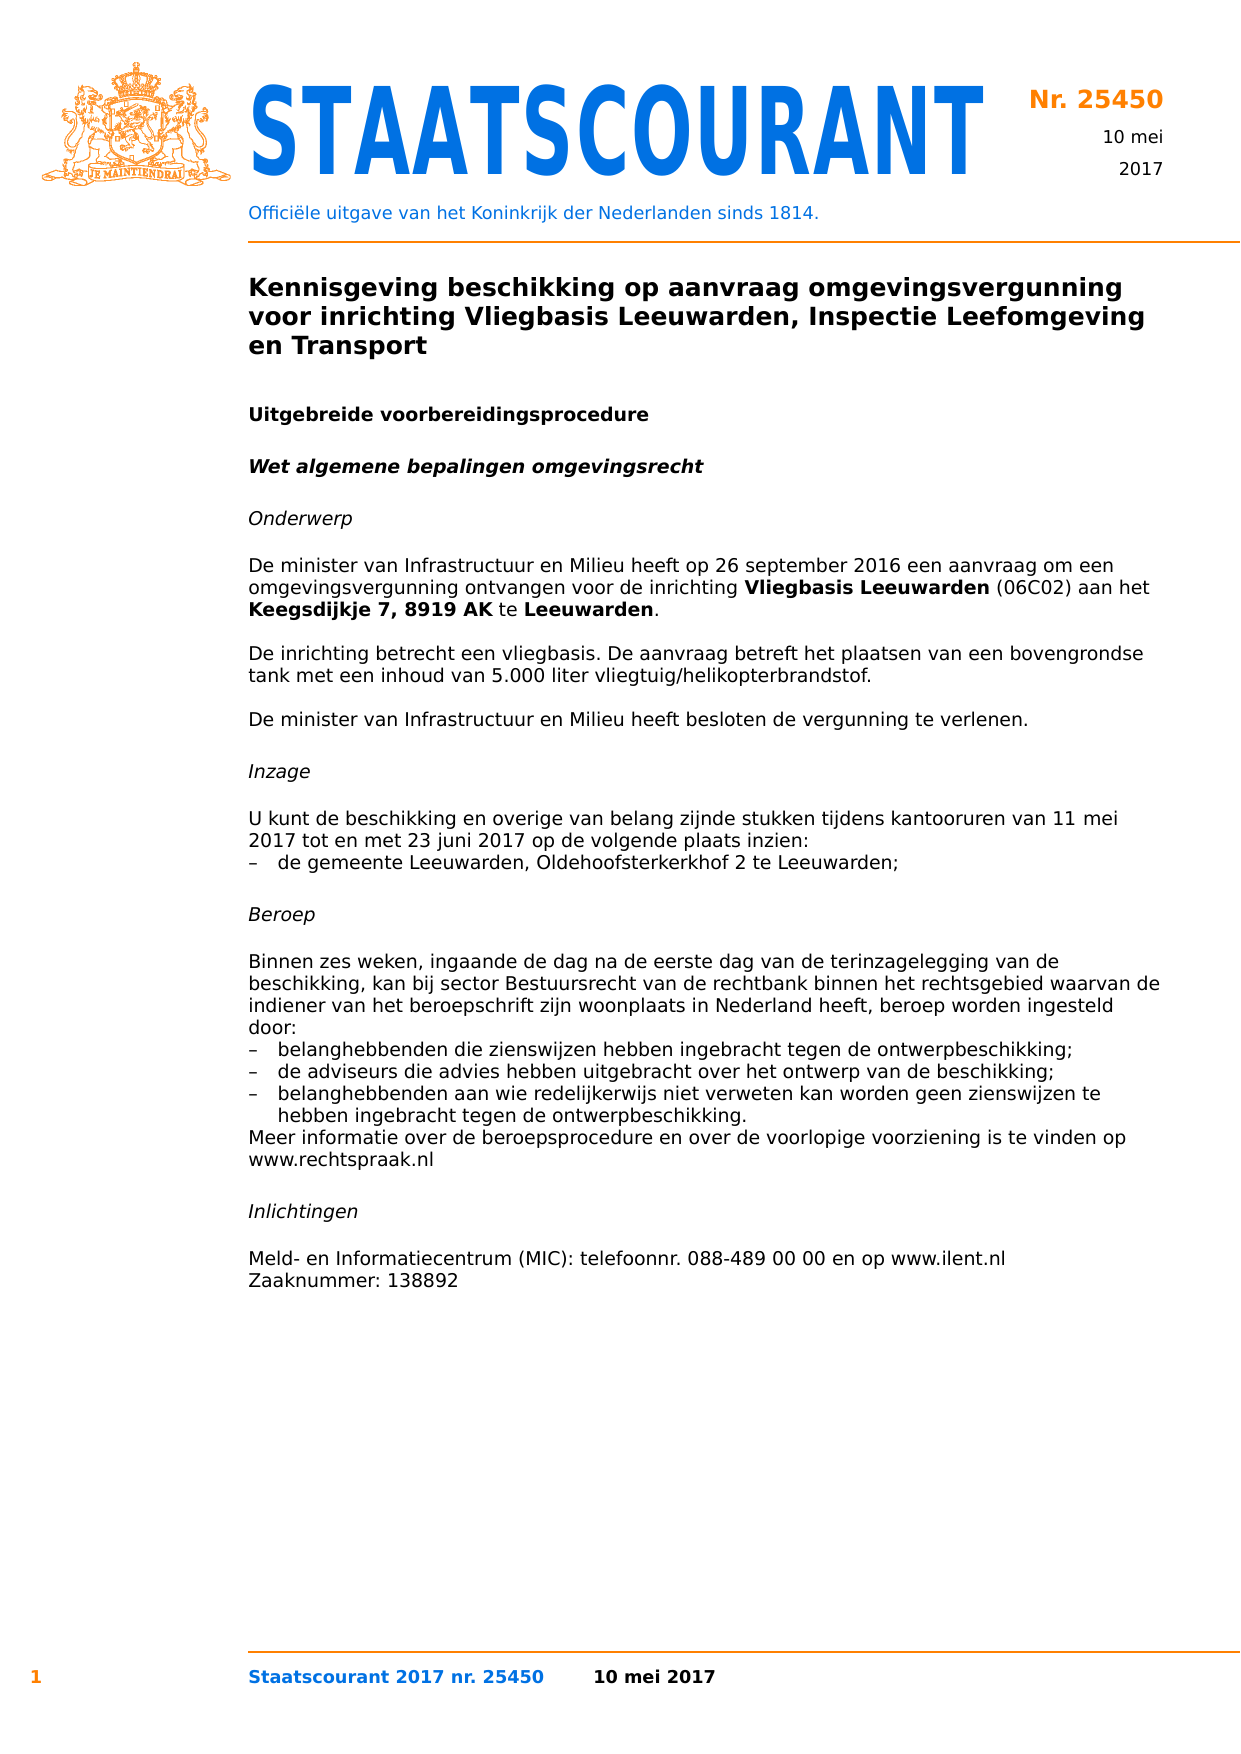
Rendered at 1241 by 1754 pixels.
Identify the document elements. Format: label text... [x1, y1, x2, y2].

table_header Nr. 25450 [998, 62, 1240, 121]
table_cell 2017 [998, 153, 1240, 203]
text De inrichting betrecht een vliegbasis. De aanvraag betreft het plaatsen van een bovengrondse tank met een inhoud van 5.000 liter vliegtuig/helikopterbrandstof. [248, 643, 1163, 687]
text – belanghebbenden aan wie redelijkerwijs niet verweten kan worden geen zienswijzen te hebben ingebracht tegen de ontwerpbeschikking. [248, 1083, 1163, 1127]
text U kunt de beschikking en overige van belang zijnde stukken tijdens kantooruren van 11 mei 2017 tot en met 23 juni 2017 op de volgende plaats inzien: [248, 808, 1163, 852]
table_header STAATSCOURANT [248, 62, 998, 203]
subtitle Uitgebreide voorbereidingsprocedure [248, 404, 1163, 426]
text Binnen zes weken, ingaande de dag na de eerste dag van de terinzagelegging van de beschikking, kan bij sector Bestuursrecht van de rechtbank binnen het rechtsgebied waarvan de indiener van het beroepschrift zijn woonplaats in Nederland heeft, beroep worden ingesteld door: [248, 951, 1163, 1039]
picture [41, 62, 231, 186]
text De minister van Infrastructuur en Milieu heeft besloten de vergunning te verlenen. [248, 709, 1163, 731]
subtitle Inzage [248, 761, 1163, 783]
subtitle Beroep [248, 904, 1163, 926]
subtitle Kennisgeving beschikking op aanvraag omgevingsvergunning voor inrichting Vliegbasis Leeuwarden, Inspectie Leefomgeving en Transport [248, 273, 1163, 361]
subtitle Inlichtingen [248, 1201, 1163, 1222]
table_header [25, 62, 248, 241]
subtitle Onderwerp [248, 508, 1163, 530]
text Meer informatie over de beroepsprocedure en over de voorlopige voorziening is te vinden op www.rechtspraak.nl [248, 1127, 1163, 1171]
table_cell 10 mei [998, 121, 1240, 153]
text Zaaknummer: 138892 [248, 1269, 1163, 1291]
subtitle Wet algemene bepalingen omgevingsrecht [248, 456, 1163, 478]
table_cell Officiële uitgave van het Koninkrijk der Nederlanden sinds 1814. [248, 203, 1240, 241]
text – de gemeente Leeuwarden, Oldehoofsterkerkhof 2 te Leeuwarden; [248, 852, 1163, 874]
text – belanghebbenden die zienswijzen hebben ingebracht tegen de ontwerpbeschikking; [248, 1039, 1163, 1061]
text Meld- en Informatiecentrum (MIC): telefoonnr. 088-489 00 00 en op www.ilent.nl [248, 1247, 1163, 1269]
text De minister van Infrastructuur en Milieu heeft op 26 september 2016 een aanvraag om een omgevingsvergunning ontvangen voor de inrichting Vliegbasis Leeuwarden (06C02) aan het Keegsdijkje 7, 8919 AK te Leeuwarden. [248, 555, 1163, 621]
text – de adviseurs die advies hebben uitgebracht over het ontwerp van de beschikking; [248, 1061, 1163, 1083]
